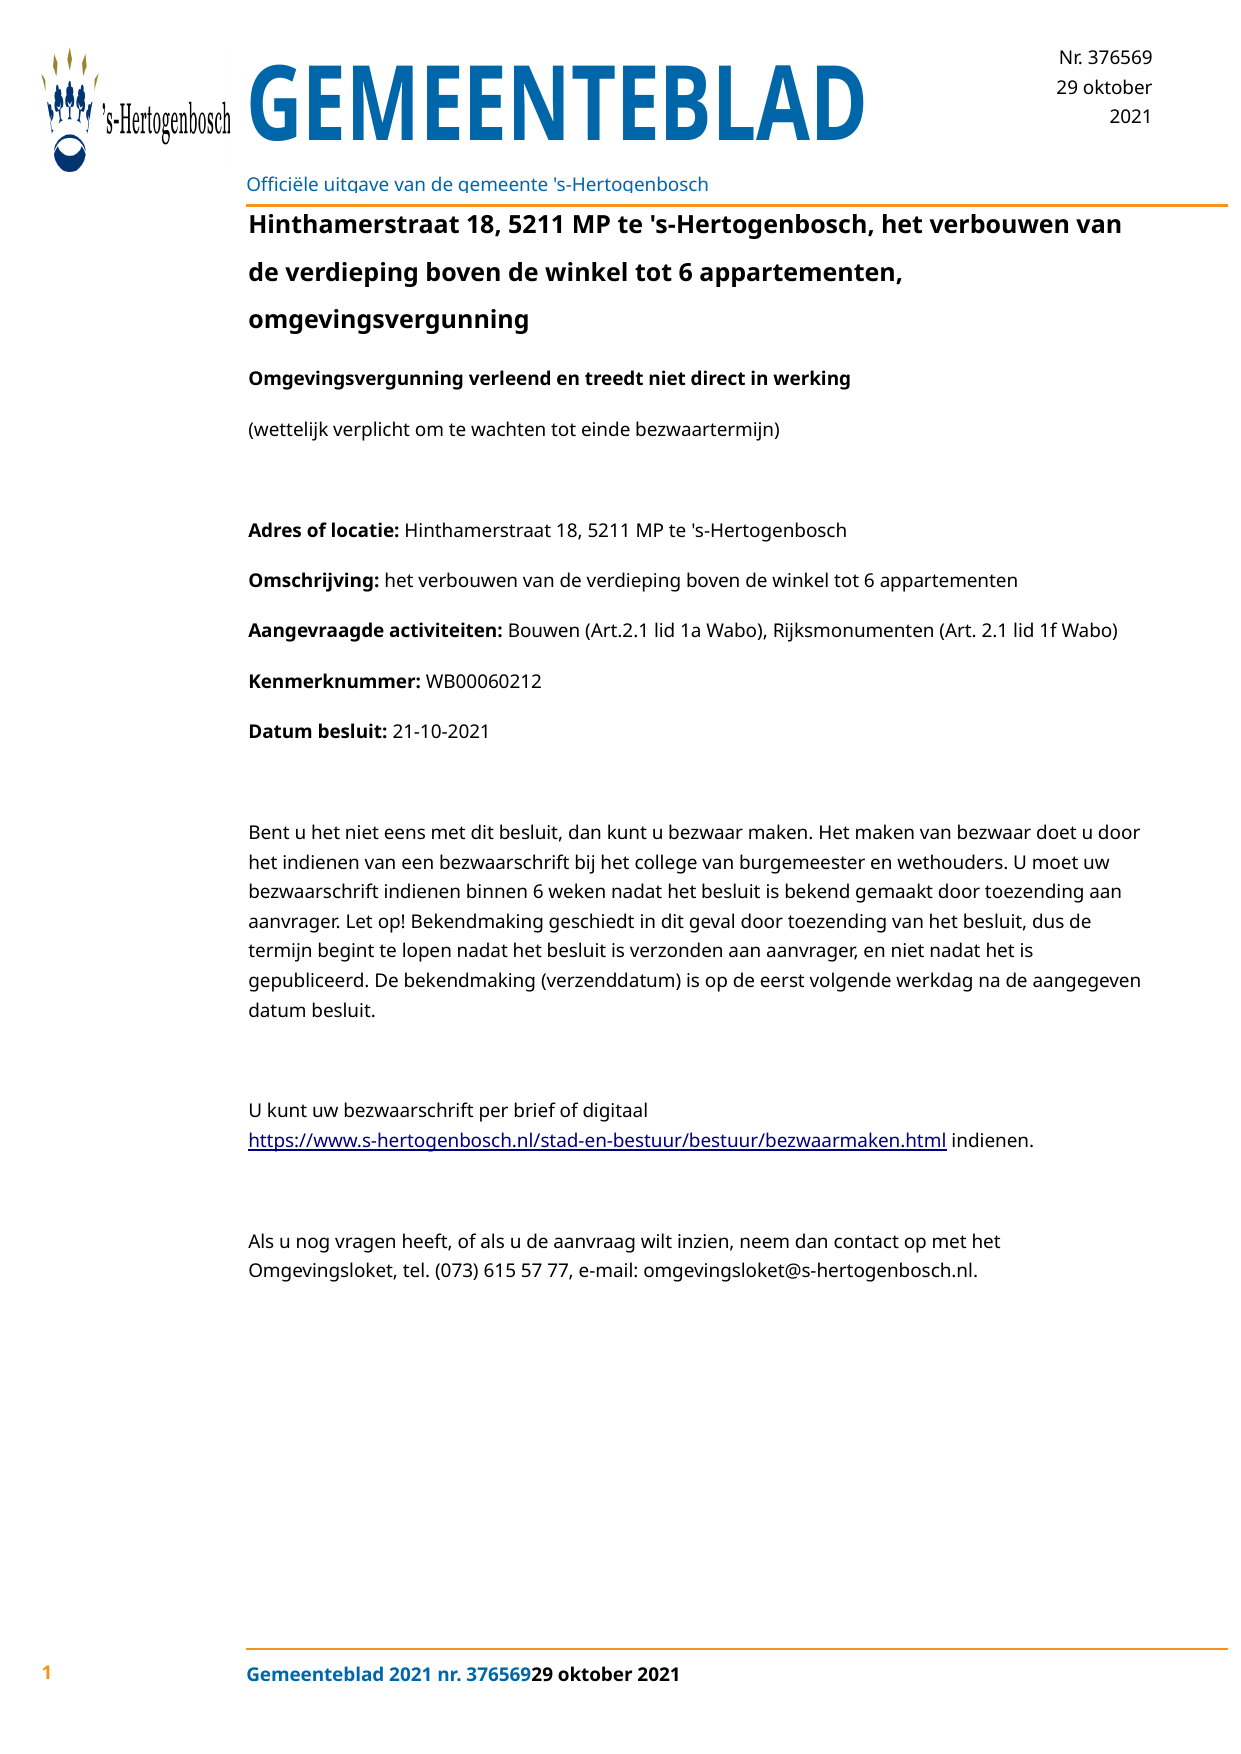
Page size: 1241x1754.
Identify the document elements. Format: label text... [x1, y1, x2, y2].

text Als u nog vragen heeft, of als u de aanvraag wilt inzien, neem dan contact op met het Omgevingsloket, tel. (073) 615 57 77, e-mail: omgevingsloket@s-hertogenbosch.nl. [248, 1228, 1152, 1283]
text Bent u het niet eens met dit besluit, dan kunt u bezwaar maken. Het maken van bezwaar doet u door het indienen van een bezwaarschrift bij het college van burgemeester en wethouders. U moet uw bezwaarschrift indienen binnen 6 weken nadat het besluit is bekend gemaakt door toezending aan aanvrager. Let op! Bekendmaking geschiedt in dit geval door toezending van het besluit, dus de termijn begint te lopen nadat het besluit is verzonden aan aanvrager, en niet nadat het is gepubliceerd. De bekendmaking (verzenddatum) is op de eerst volgende werkdag na de aangegeven datum besluit. [248, 819, 1152, 1022]
text Hinthamerstraat 18, 5211 MP te 's-Hertogenbosch, het verbouwen van de verdieping boven de winkel tot 6 appartementen, omgevingsvergunning [248, 207, 1152, 336]
text Omgevingsvergunning verleend en treedt niet direct in werking [248, 366, 1152, 391]
text U kunt uw bezwaarschrift per brief of digitaal https://www.s-hertogenbosch.nl/stad-en-bestuur/bestuur/bezwaarmaken.html indienen. [248, 1098, 1152, 1153]
text (wettelijk verplicht om te wachten tot einde bezwaartermijn) [248, 416, 1152, 442]
text Kenmerknummer: WB00060212 [248, 668, 1152, 694]
text Adres of locatie: Hinthamerstraat 18, 5211 MP te 's-Hertogenbosch [248, 517, 1152, 542]
text Datum besluit: 21-10-2021 [248, 718, 1152, 744]
picture [41, 47, 231, 172]
text Aangevraagde activiteiten: Bouwen (Art.2.1 lid 1a Wabo), Rijksmonumenten (Art. 2.1 lid 1f Wabo) [248, 618, 1152, 643]
text Omschrijving: het verbouwen van de verdieping boven de winkel tot 6 appartementen [248, 567, 1152, 593]
